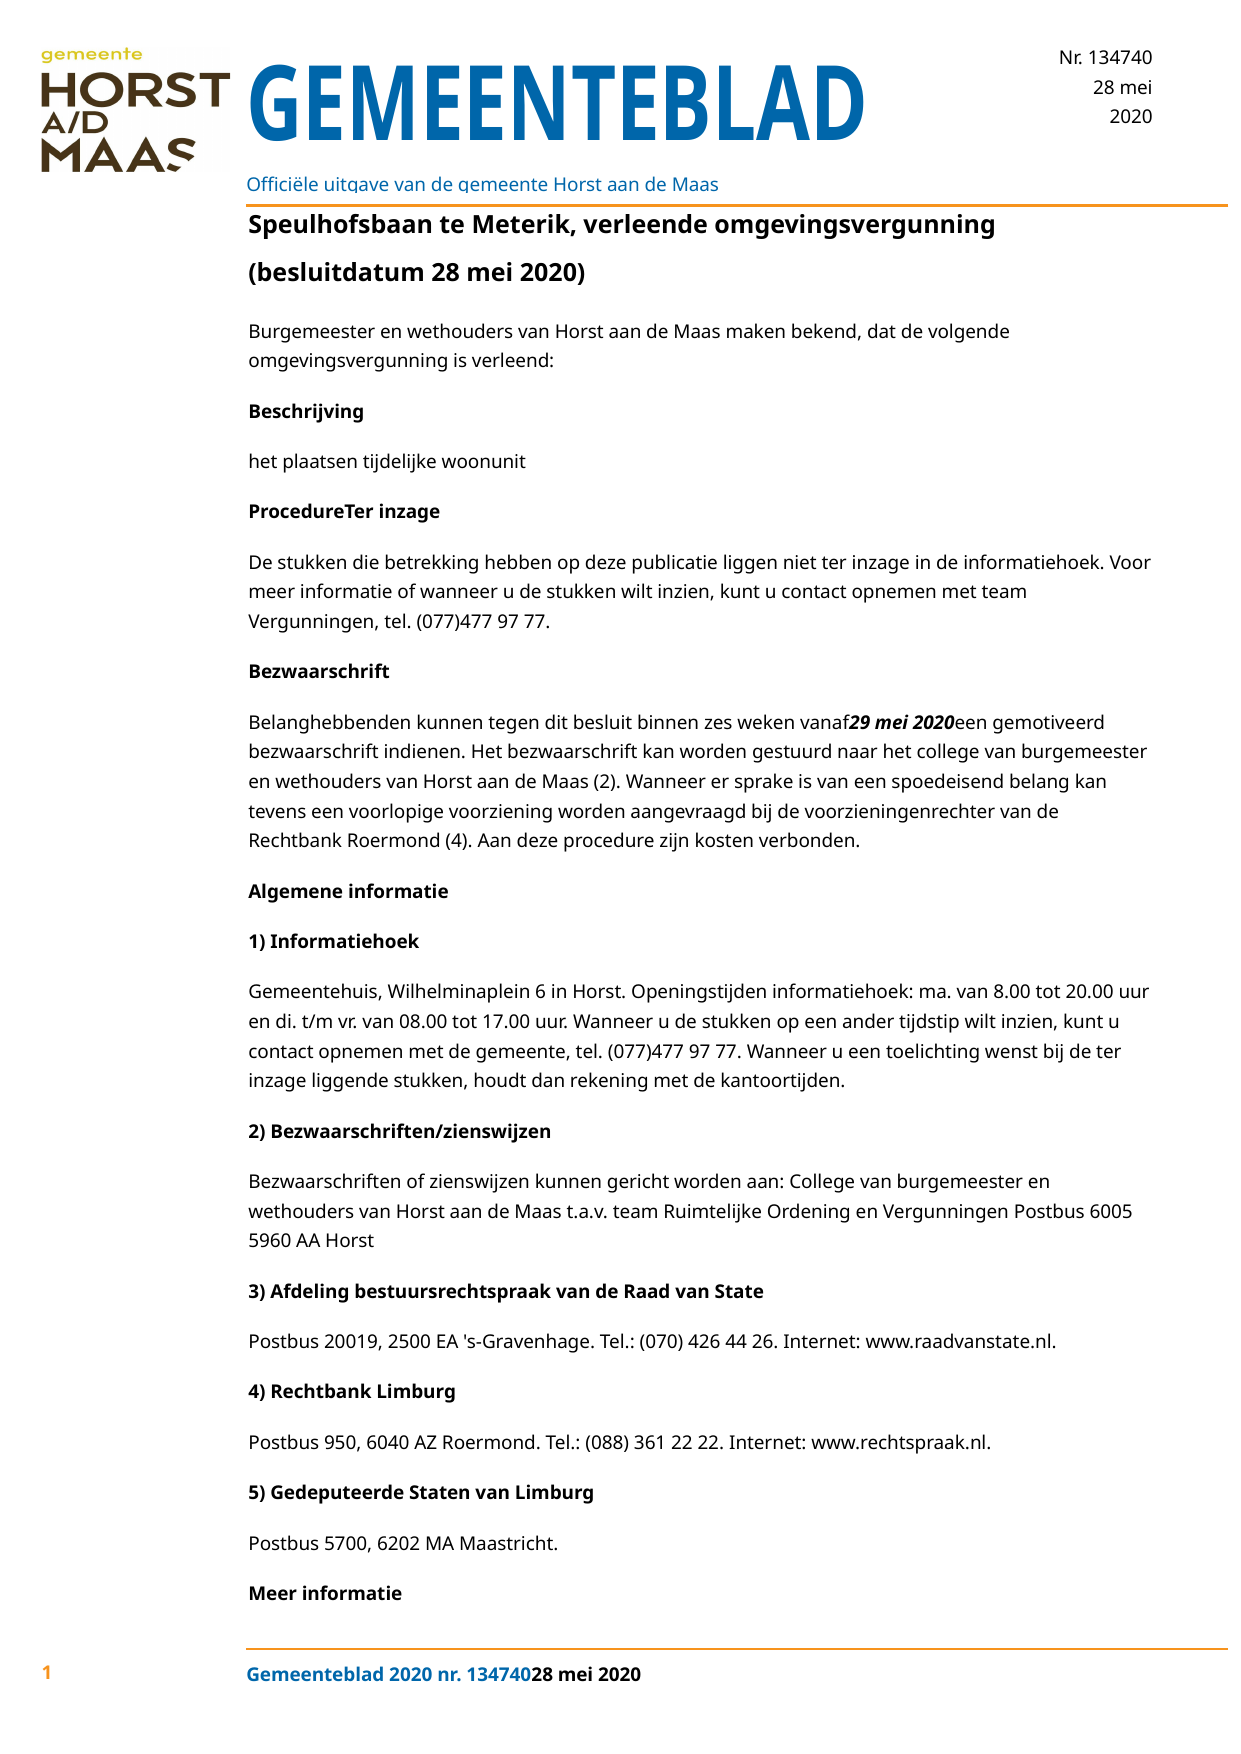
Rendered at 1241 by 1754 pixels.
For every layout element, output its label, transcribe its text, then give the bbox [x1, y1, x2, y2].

text het plaatsen tijdelijke woonunit [248, 448, 1152, 474]
text 5) Gedeputeerde Staten van Limburg [248, 1479, 1152, 1505]
text Bezwaarschriften of zienswijzen kunnen gericht worden aan: College van burgemeester en wethouders van Horst aan de Maas t.a.v. team Ruimtelijke Ordening en Vergunningen Postbus 6005 5960 AA Horst [248, 1168, 1152, 1253]
text Belanghebbenden kunnen tegen dit besluit binnen zes weken vanaf29 mei 2020een gemotiveerd bezwaarschrift indienen. Het bezwaarschrift kan worden gestuurd naar het college van burgemeester en wethouders van Horst aan de Maas (2). Wanneer er sprake is van een spoedeisend belang kan tevens een voorlopige voorziening worden aangevraagd bij de voorzieningenrechter van de Rechtbank Roermond (4). Aan deze procedure zijn kosten verbonden. [248, 709, 1152, 853]
text Algemene informatie [248, 878, 1152, 904]
text Burgemeester en wethouders van Horst aan de Maas maken bekend, dat de volgende omgevingsvergunning is verleend: [248, 318, 1152, 373]
text De stukken die betrekking hebben op deze publicatie liggen niet ter inzage in de informatiehoek. Voor meer informatie of wanneer u de stukken wilt inzien, kunt u contact opnemen met team Vergunningen, tel. (077)477 97 77. [248, 549, 1152, 634]
text Gemeentehuis, Wilhelminaplein 6 in Horst. Openingstijden informatiehoek: ma. van 8.00 tot 20.00 uur en di. t/m vr. van 08.00 tot 17.00 uur. Wanneer u de stukken op een ander tijdstip wilt inzien, kunt u contact opnemen met de gemeente, tel. (077)477 97 77. Wanneer u een toelichting wenst bij de ter inzage liggende stukken, houdt dan rekening met de kantoortijden. [248, 979, 1152, 1093]
text ProcedureTer inzage [248, 499, 1152, 524]
text Beschrijving [248, 398, 1152, 424]
text 1) Informatiehoek [248, 928, 1152, 954]
text 4) Rechtbank Limburg [248, 1379, 1152, 1404]
text 3) Afdeling bestuursrechtspraak van de Raad van State [248, 1278, 1152, 1304]
picture [41, 47, 231, 172]
text Postbus 950, 6040 AZ Roermond. Tel.: (088) 361 22 22. Internet: www.rechtspraak.nl. [248, 1429, 1152, 1455]
text Postbus 5700, 6202 MA Maastricht. [248, 1530, 1152, 1556]
text 2) Bezwaarschriften/zienswijzen [248, 1118, 1152, 1144]
text Bezwaarschrift [248, 659, 1152, 684]
text Meer informatie [248, 1580, 1152, 1606]
text Postbus 20019, 2500 EA 's-Gravenhage. Tel.: (070) 426 44 26. Internet: www.raadvanstate.nl. [248, 1328, 1152, 1354]
text Speulhofsbaan te Meterik, verleende omgevingsvergunning (besluitdatum 28 mei 2020) [248, 207, 1152, 288]
